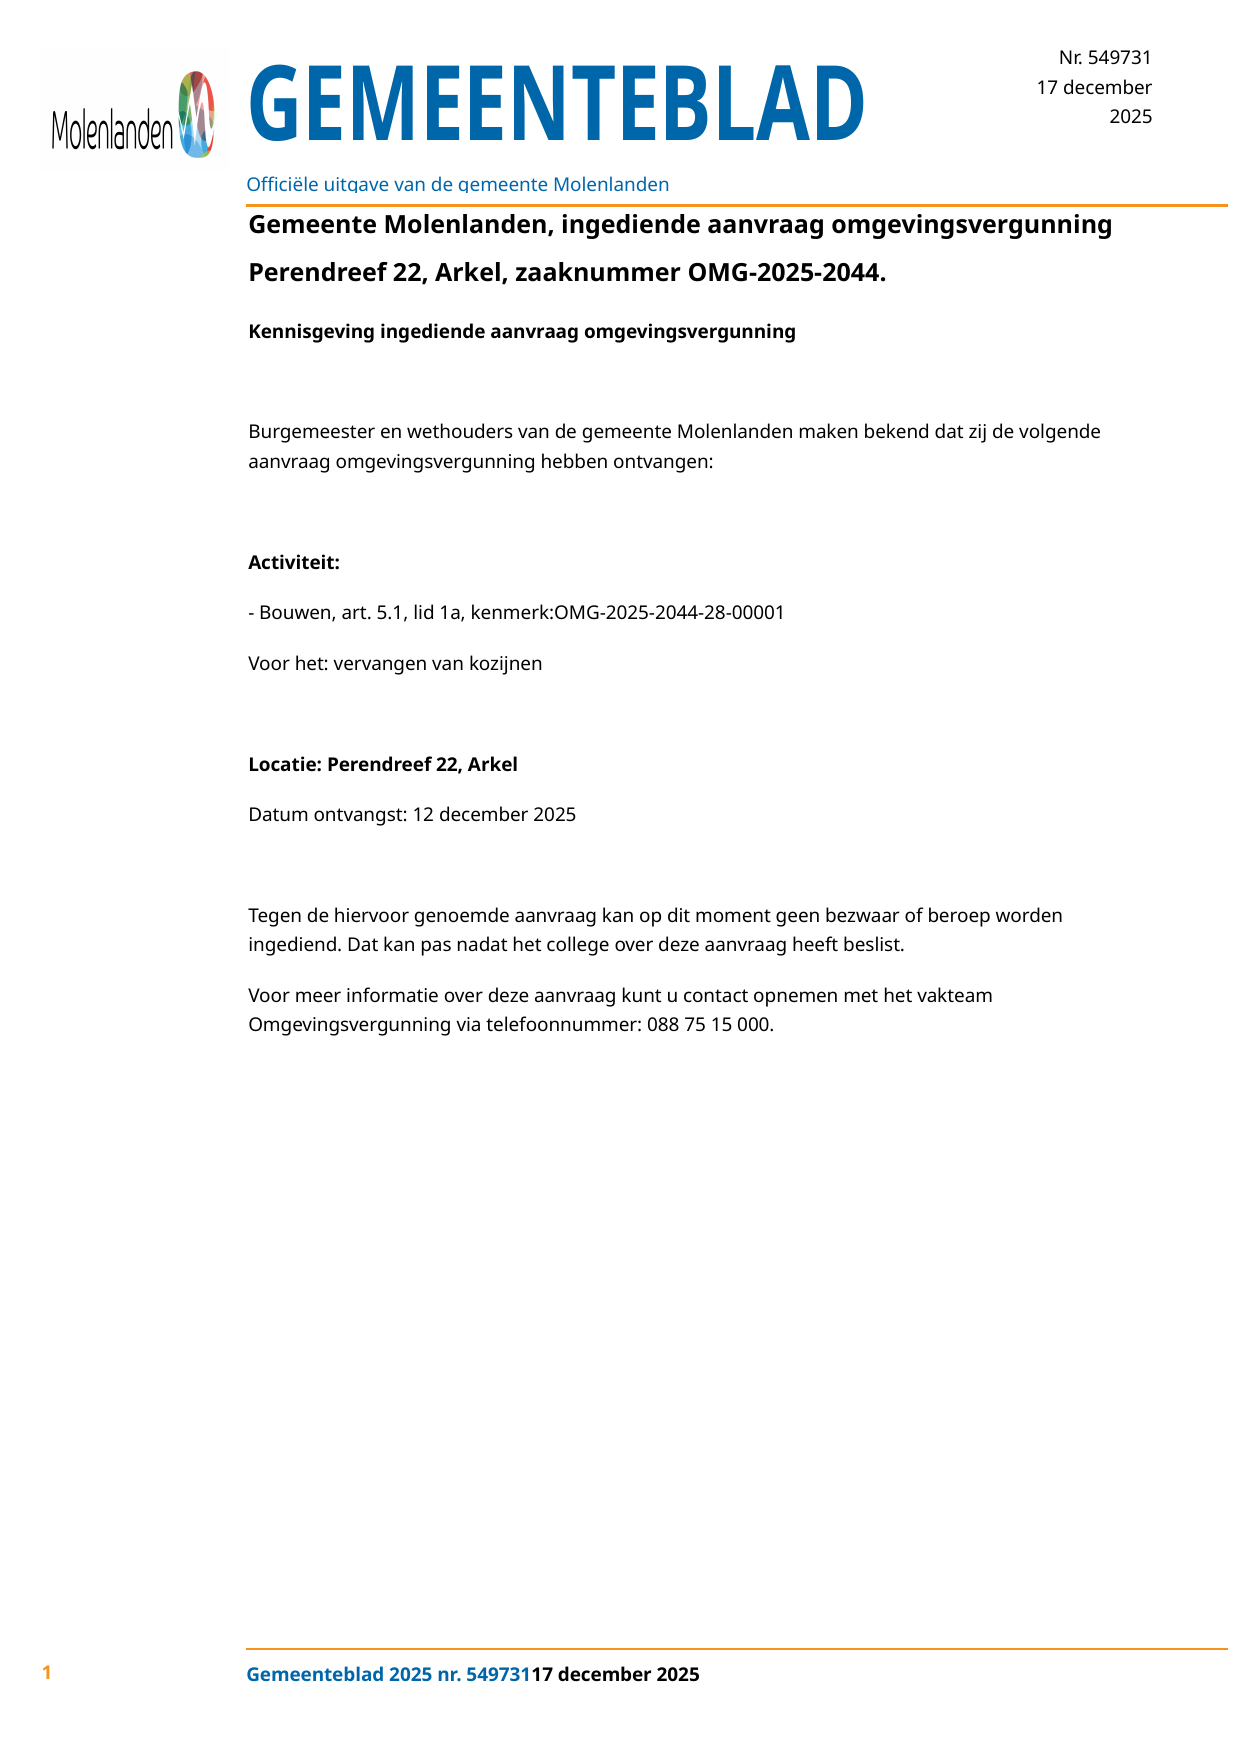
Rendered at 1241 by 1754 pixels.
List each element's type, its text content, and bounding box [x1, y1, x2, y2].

text Voor meer informatie over deze aanvraag kunt u contact opnemen met het vakteam Omgevingsvergunning via telefoonnummer: 088 75 15 000. [248, 982, 1152, 1037]
text Burgemeester en wethouders van de gemeente Molenlanden maken bekend dat zij de volgende aanvraag omgevingsvergunning hebben ontvangen: [248, 419, 1152, 474]
text Tegen de hiervoor genoemde aanvraag kan op dit moment geen bezwaar of beroep worden ingediend. Dat kan pas nadat het college over deze aanvraag heeft beslist. [248, 902, 1152, 957]
text Locatie: Perendreef 22, Arkel [248, 751, 1152, 777]
text Kennisgeving ingediende aanvraag omgevingsvergunning [248, 318, 1152, 344]
text Gemeente Molenlanden, ingediende aanvraag omgevingsvergunning Perendreef 22, Arkel, zaaknummer OMG-2025-2044. [248, 207, 1152, 288]
text - Bouwen, art. 5.1, lid 1a, kenmerk:OMG-2025-2044-28-00001 [248, 599, 1152, 625]
picture [41, 47, 231, 172]
text Datum ontvangst: 12 december 2025 [248, 801, 1152, 827]
text Activiteit: [248, 549, 1152, 575]
text Voor het: vervangen van kozijnen [248, 650, 1152, 676]
